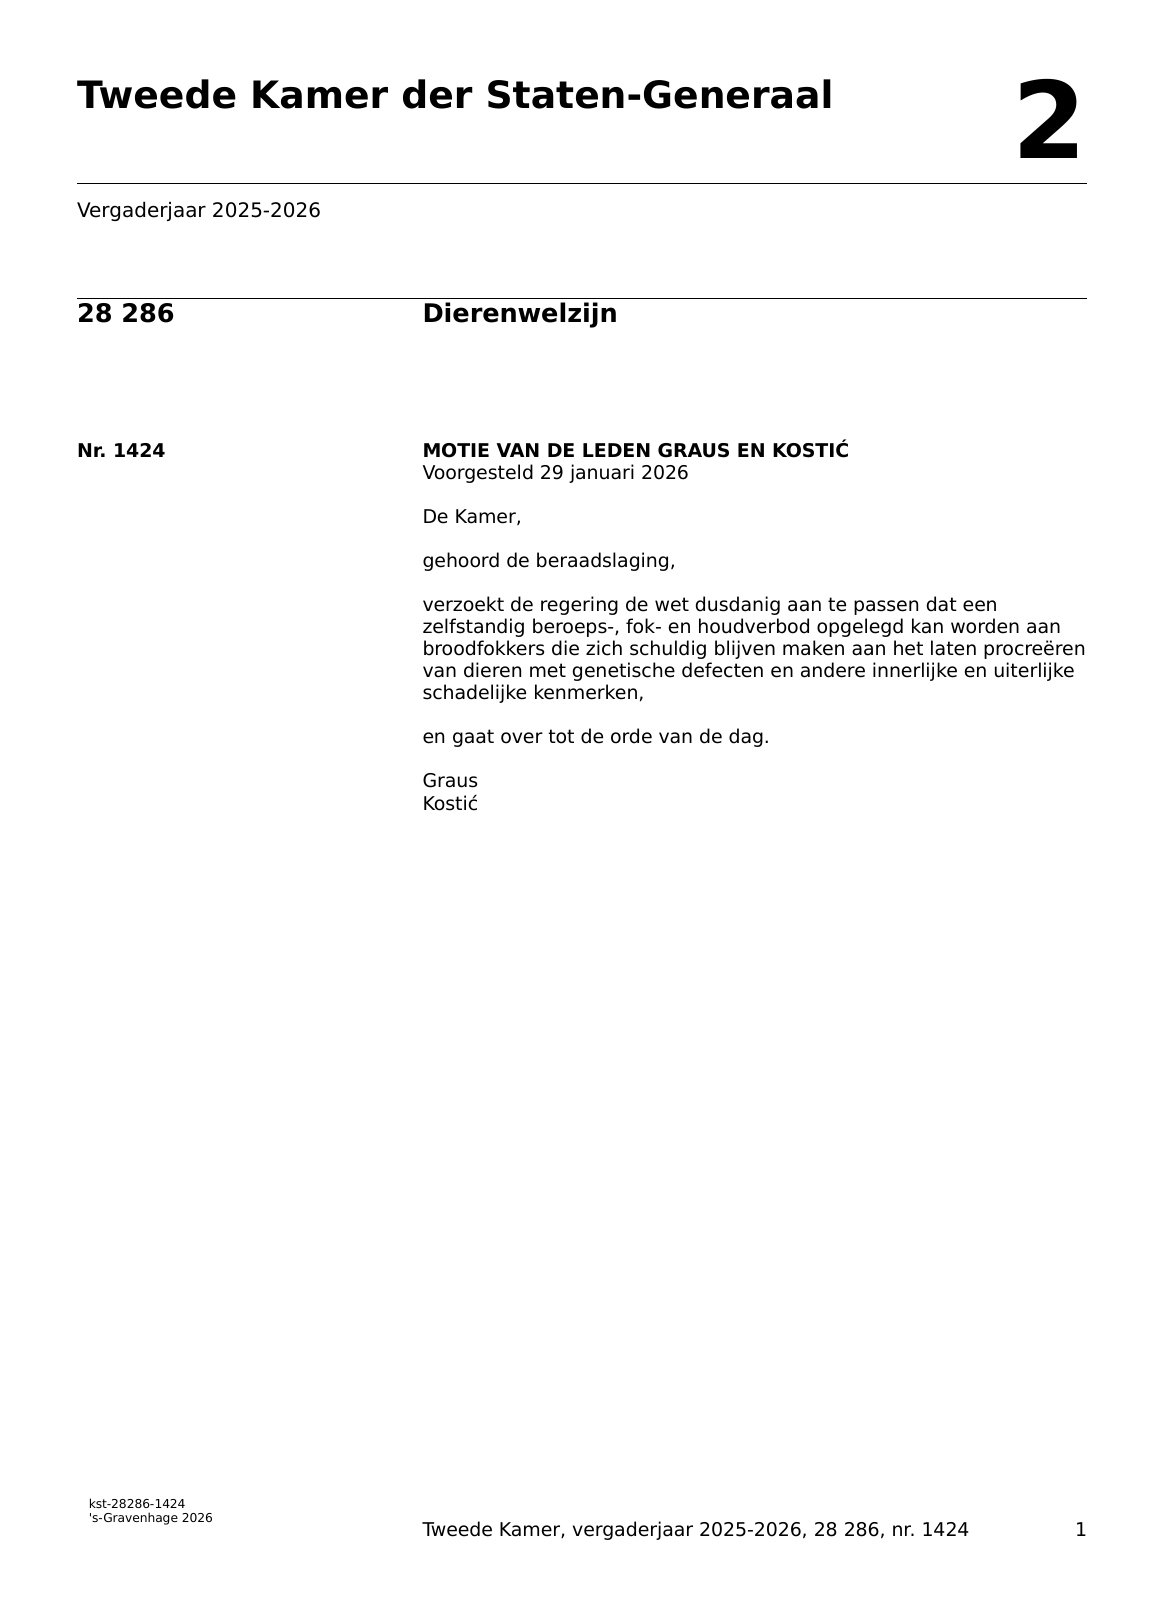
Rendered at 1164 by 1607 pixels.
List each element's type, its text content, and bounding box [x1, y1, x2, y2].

text gehoord de beraadslaging, [422, 550, 1087, 572]
text Kostić [422, 792, 1087, 814]
table_header Tweede Kamer der Staten-Generaal [77, 59, 886, 183]
subtitle 28 286 Dierenwelzijn [77, 299, 1087, 329]
subtitle Nr. 1424 MOTIE VAN DE LEDEN GRAUS EN KOSTIĆ [77, 440, 1087, 462]
text verzoekt de regering de wet dusdanig aan te passen dat een zelfstandig beroeps-, fok- en houdverbod opgelegd kan worden aan broodfokkers die zich schuldig blijven maken aan het laten procreëren van dieren met genetische defecten en andere innerlijke en uiterlijke schadelijke kenmerken, [422, 594, 1087, 704]
text kst-28286-1424 [88, 1497, 323, 1511]
text 's-Gravenhage 2026 [88, 1511, 323, 1525]
table_header 2 [886, 59, 1087, 183]
table_cell Vergaderjaar 2025-2026 [77, 184, 1087, 298]
text en gaat over tot de orde van de dag. [422, 726, 1087, 748]
text Voorgesteld 29 januari 2026 [422, 462, 1087, 484]
text De Kamer, [422, 506, 1087, 528]
text Graus [422, 770, 1087, 792]
